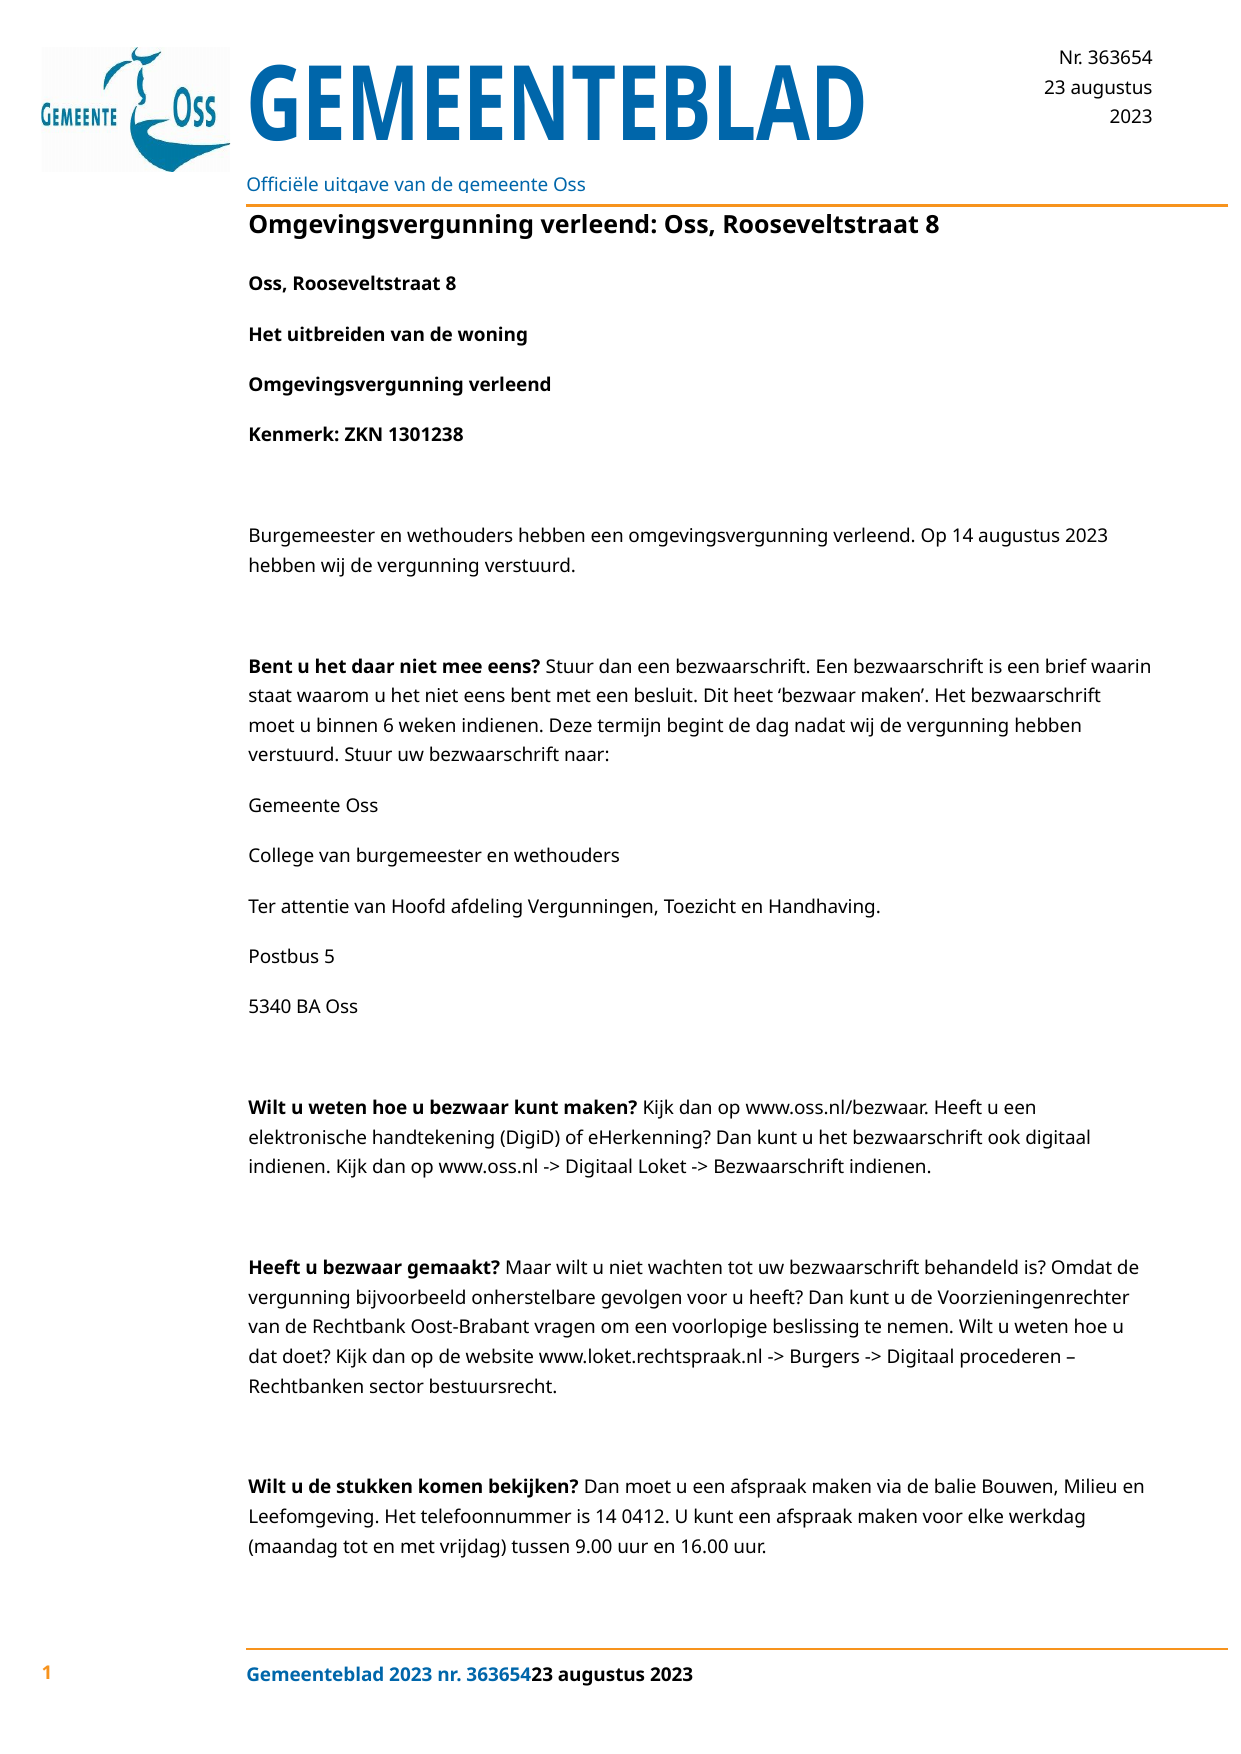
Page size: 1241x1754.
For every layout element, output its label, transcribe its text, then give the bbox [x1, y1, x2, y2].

text Gemeente Oss [248, 792, 1152, 818]
text College van burgemeester en wethouders [248, 842, 1152, 868]
text Burgemeester en wethouders hebben een omgevingsvergunning verleend. Op 14 augustus 2023 hebben wij de vergunning verstuurd. [248, 522, 1152, 578]
text Kenmerk: ZKN 1301238 [248, 422, 1152, 447]
text Postbus 5 [248, 943, 1152, 969]
text Wilt u de stukken komen bekijken? Dan moet u een afspraak maken via de balie Bouwen, Milieu en Leefomgeving. Het telefoonnummer is 14 0412. U kunt een afspraak maken voor elke werkdag (maandag tot en met vrijdag) tussen 9.00 uur en 16.00 uur. [248, 1474, 1152, 1558]
text Oss, Rooseveltstraat 8 [248, 270, 1152, 296]
text 5340 BA Oss [248, 994, 1152, 1019]
text Omgevingsvergunning verleend [248, 371, 1152, 397]
text Het uitbreiden van de woning [248, 321, 1152, 346]
text Ter attentie van Hoofd afdeling Vergunningen, Toezicht en Handhaving. [248, 893, 1152, 918]
text Bent u het daar niet mee eens? Stuur dan een bezwaarschrift. Een bezwaarschrift is een brief waarin staat waarom u het niet eens bent met een besluit. Dit heet ‘bezwaar maken’. Het bezwaarschrift moet u binnen 6 weken indienen. Deze termijn begint de dag nadat wij de vergunning hebben verstuurd. Stuur uw bezwaarschrift naar: [248, 653, 1152, 767]
text Omgevingsvergunning verleend: Oss, Rooseveltstraat 8 [248, 207, 1152, 241]
picture [41, 47, 231, 172]
text Wilt u weten hoe u bezwaar kunt maken? Kijk dan op www.oss.nl/bezwaar. Heeft u een elektronische handtekening (DigiD) of eHerkenning? Dan kunt u het bezwaarschrift ook digitaal indienen. Kijk dan op www.oss.nl -> Digitaal Loket -> Bezwaarschrift indienen. [248, 1094, 1152, 1179]
text Heeft u bezwaar gemaakt? Maar wilt u niet wachten tot uw bezwaarschrift behandeld is? Omdat de vergunning bijvoorbeeld onherstelbare gevolgen voor u heeft? Dan kunt u de Voorzieningenrechter van de Rechtbank Oost-Brabant vragen om een voorlopige beslissing te nemen. Wilt u weten hoe u dat doet? Kijk dan op de website www.loket.rechtspraak.nl -> Burgers -> Digitaal procederen – Rechtbanken sector bestuursrecht. [248, 1254, 1152, 1398]
